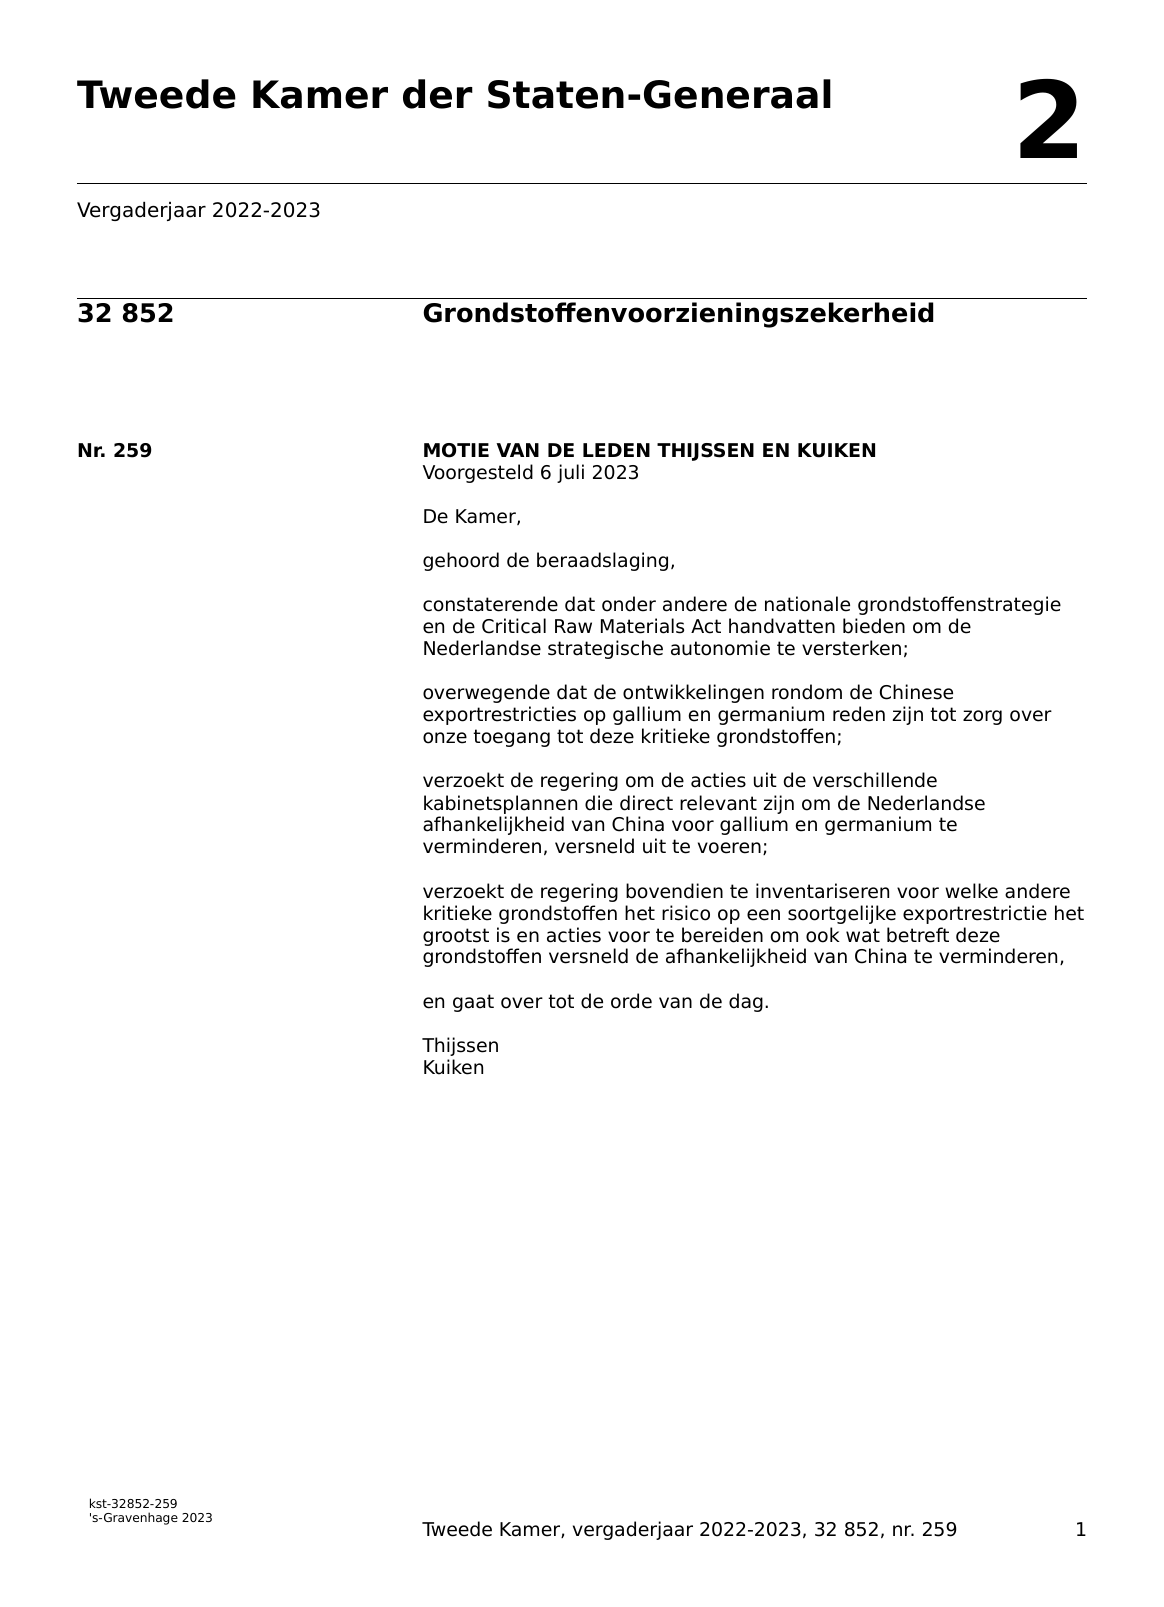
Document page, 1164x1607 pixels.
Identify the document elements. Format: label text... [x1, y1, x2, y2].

text verzoekt de regering om de acties uit de verschillende kabinetsplannen die direct relevant zijn om de Nederlandse afhankelijkheid van China voor gallium en germanium te verminderen, versneld uit te voeren; [422, 770, 1087, 858]
text en gaat over tot de orde van de dag. [422, 991, 1087, 1013]
subtitle 32 852 Grondstoffenvoorzieningszekerheid [77, 299, 1087, 329]
table_cell Vergaderjaar 2022-2023 [77, 184, 1087, 298]
text 's-Gravenhage 2023 [88, 1511, 323, 1525]
subtitle Nr. 259 MOTIE VAN DE LEDEN THIJSSEN EN KUIKEN [77, 440, 1087, 462]
text constaterende dat onder andere de nationale grondstoffenstrategie en de Critical Raw Materials Act handvatten bieden om de Nederlandse strategische autonomie te versterken; [422, 594, 1087, 660]
table_header Tweede Kamer der Staten-Generaal [77, 59, 886, 183]
text overwegende dat de ontwikkelingen rondom de Chinese exportrestricties op gallium en germanium reden zijn tot zorg over onze toegang tot deze kritieke grondstoffen; [422, 682, 1087, 748]
table_header 2 [886, 59, 1087, 183]
text Kuiken [422, 1057, 1087, 1079]
text Voorgesteld 6 juli 2023 [422, 462, 1087, 484]
text verzoekt de regering bovendien te inventariseren voor welke andere kritieke grondstoffen het risico op een soortgelijke exportrestrictie het grootst is en acties voor te bereiden om ook wat betreft deze grondstoffen versneld de afhankelijkheid van China te verminderen, [422, 881, 1087, 968]
text De Kamer, [422, 506, 1087, 528]
text gehoord de beraadslaging, [422, 550, 1087, 572]
text Thijssen [422, 1035, 1087, 1057]
text kst-32852-259 [88, 1497, 323, 1511]
